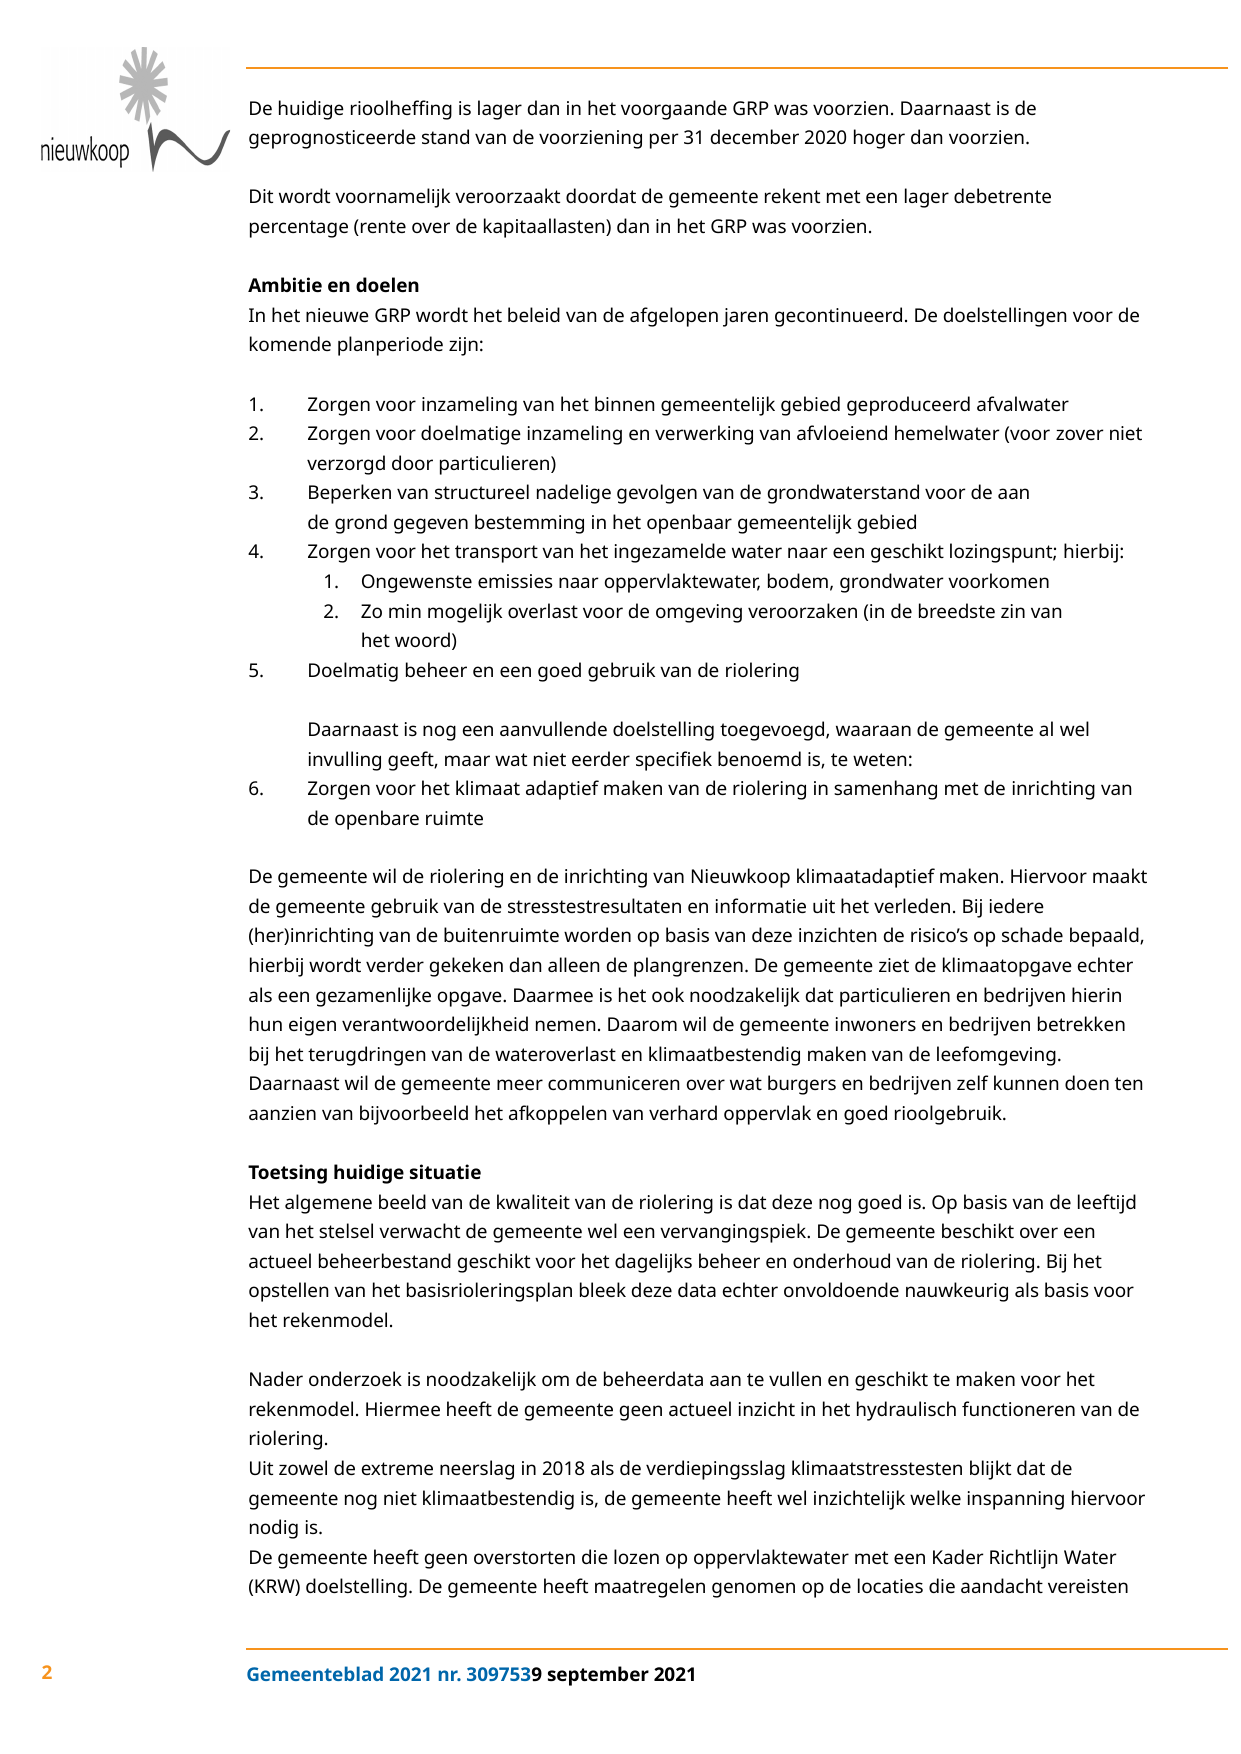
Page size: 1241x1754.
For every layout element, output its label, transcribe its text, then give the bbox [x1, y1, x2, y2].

text Dit wordt voornamelijk veroorzaakt doordat de gemeente rekent met een lager debetrente percentage (rente over de kapitaallasten) dan in het GRP was voorzien. [248, 183, 1152, 239]
text De huidige rioolheffing is lager dan in het voorgaande GRP was voorzien. Daarnaast is de geprognosticeerde stand van de voorziening per 31 december 2020 hoger dan voorzien. [248, 95, 1152, 150]
text Nader onderzoek is noodzakelijk om de beheerdata aan te vullen en geschikt te maken voor het rekenmodel. Hiermee heeft de gemeente geen actueel inzicht in het hydraulisch functioneren van de riolering. [248, 1366, 1152, 1451]
text Uit zowel de extreme neerslag in 2018 als de verdiepingsslag klimaatstresstesten blijkt dat de gemeente nog niet klimaatbestendig is, de gemeente heeft wel inzichtelijk welke inspanning hiervoor nodig is. [248, 1455, 1152, 1540]
text In het nieuwe GRP wordt het beleid van de afgelopen jaren gecontinueerd. De doelstellingen voor de komende planperiode zijn: [248, 302, 1152, 357]
text De gemeente heeft geen overstorten die lozen op oppervlaktewater met een Kader Richtlijn Water (KRW) doelstelling. De gemeente heeft maatregelen genomen op de locaties die aandacht vereisten [248, 1544, 1152, 1599]
text Ambitie en doelen [248, 272, 1152, 298]
picture [41, 47, 231, 172]
text De gemeente wil de riolering en de inrichting van Nieuwkoop klimaatadaptief maken. Hiervoor maakt de gemeente gebruik van de stresstestresultaten en informatie uit het verleden. Bij iedere (her)inrichting van de buitenruimte worden op basis van deze inzichten de risico’s op schade bepaald, hierbij wordt verder gekeken dan alleen de plangrenzen. De gemeente ziet de klimaatopgave echter als een gezamenlijke opgave. Daarmee is het ook noodzakelijk dat particulieren en bedrijven hierin hun eigen verantwoordelijkheid nemen. Daarom wil de gemeente inwoners en bedrijven betrekken bij het terugdringen van de wateroverlast en klimaatbestendig maken van de leefomgeving. Daarnaast wil de gemeente meer communiceren over wat burgers en bedrijven zelf kunnen doen ten aanzien van bijvoorbeeld het afkoppelen van verhard oppervlak en goed rioolgebruik. [248, 863, 1152, 1126]
text Het algemene beeld van de kwaliteit van de riolering is dat deze nog goed is. Op basis van de leeftijd van het stelsel verwacht de gemeente wel een vervangingspiek. De gemeente beschikt over een actueel beheerbestand geschikt voor het dagelijks beheer en onderhoud van de riolering. Bij het opstellen van het basisrioleringsplan bleek deze data echter onvoldoende nauwkeurig als basis voor het rekenmodel. [248, 1189, 1152, 1333]
table_header Zorgen voor inzameling van het binnen gemeentelijk gebied geproduceerd afvalwater Zorgen voor doelmatige inzameling en verwerking van afvloeiend hemelwater (voor zover niet verzorgd door particulieren) Beperken van structureel nadelige gevolgen van de grondwaterstand voor de aan de grond gegeven bestemming in het openbaar gemeentelijk gebied Zorgen voor het transport van het ingezamelde water naar een geschikt lozingspunt; hierbij: Ongewenste emissies naar oppervlaktewater, bodem, grondwater voorkomen Zo min mogelijk overlast voor de omgeving veroorzaken (in de breedste zin van het woord) Doelmatig beheer en een goed gebruik van de riolering Daarnaast is nog een aanvullende doelstelling toegevoegd, waaraan de gemeente al wel invulling geeft, maar wat niet eerder specifiek benoemd is, te weten: Zorgen voor het klimaat adaptief maken van de riolering in samenhang met de inrichting van de openbare ruimte [248, 391, 1152, 831]
text Toetsing huidige situatie [248, 1159, 1152, 1185]
